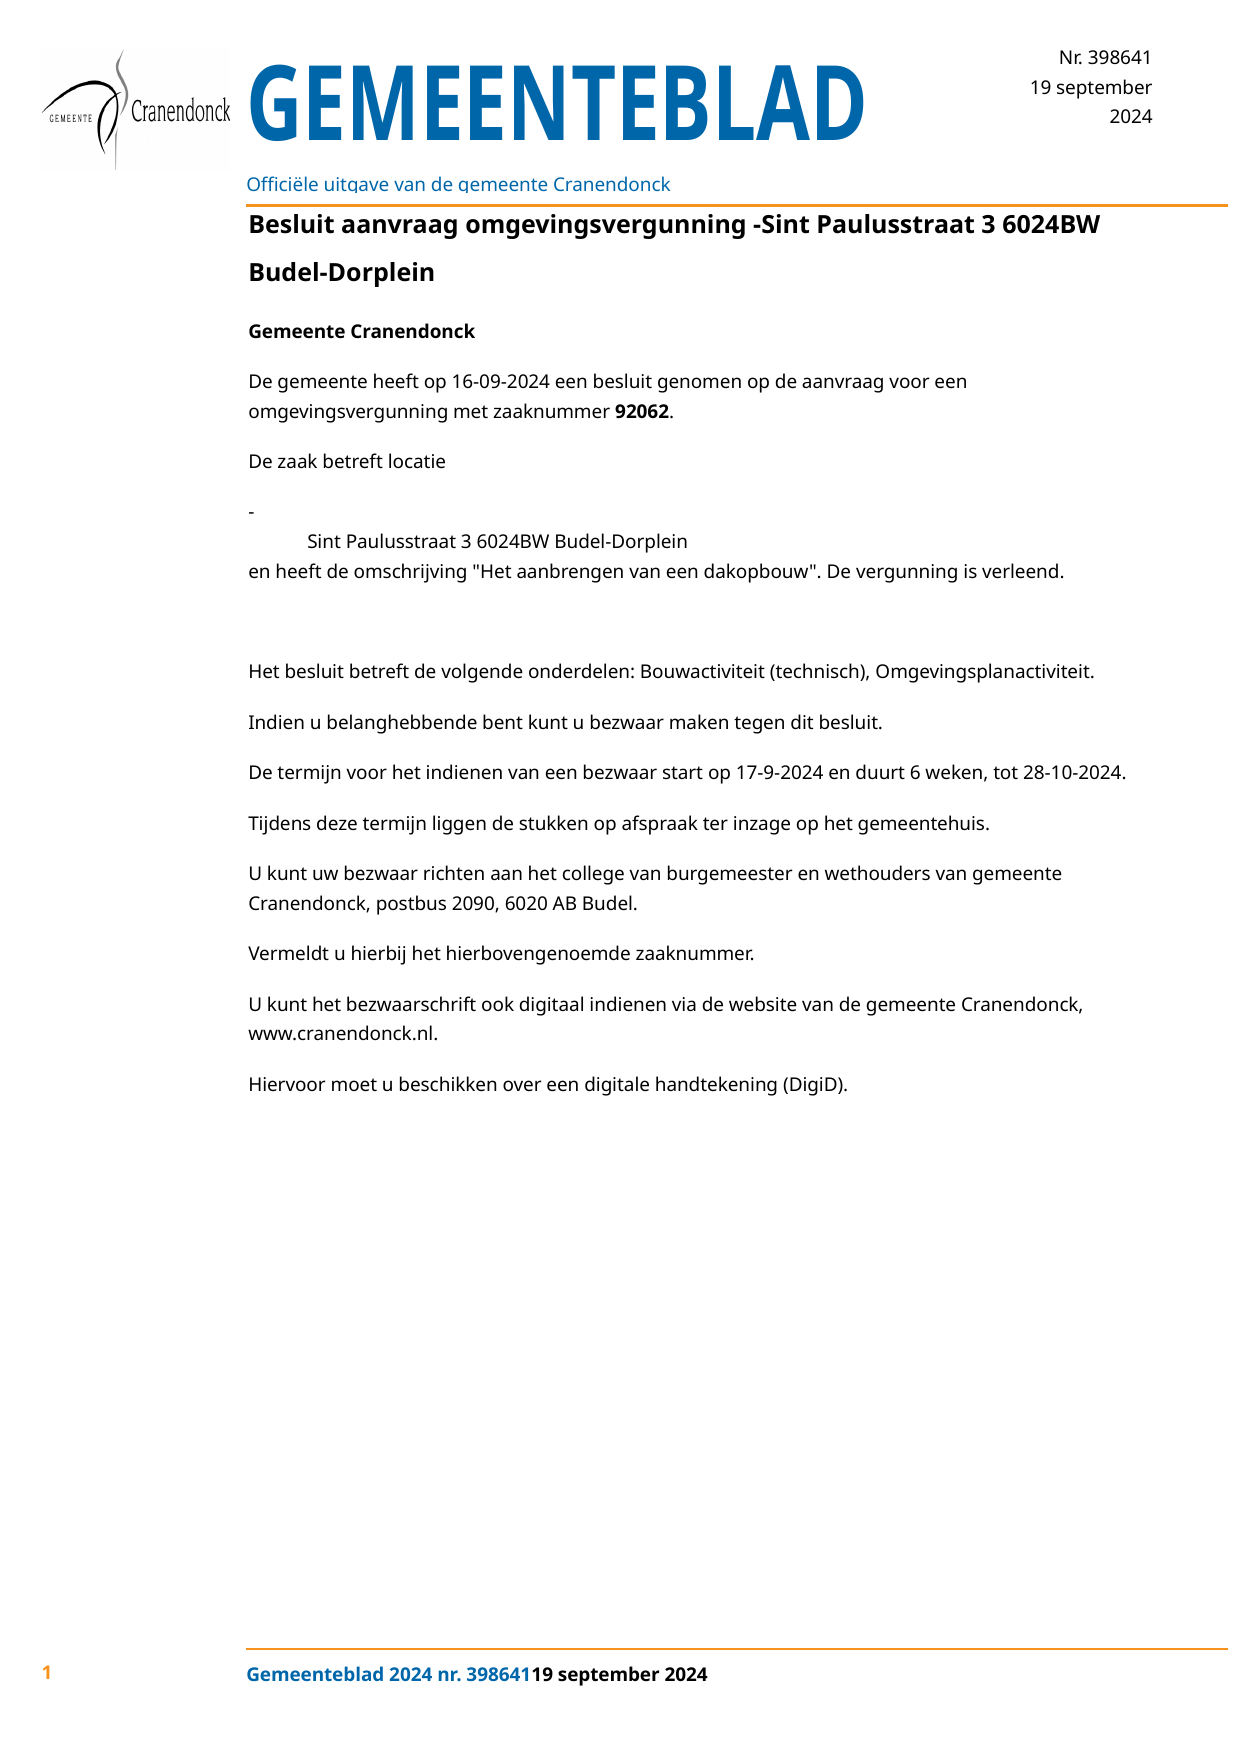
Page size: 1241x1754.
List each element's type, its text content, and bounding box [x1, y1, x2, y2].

picture [41, 47, 231, 172]
text Gemeente Cranendonck [248, 318, 1152, 344]
text U kunt uw bezwaar richten aan het college van burgemeester en wethouders van gemeente Cranendonck, postbus 2090, 6020 AB Budel. [248, 860, 1152, 916]
text Het besluit betreft de volgende onderdelen: Bouwactiviteit (technisch), Omgevingsplanactiviteit. [248, 659, 1152, 684]
text Vermeldt u hierbij het hierbovengenoemde zaaknummer. [248, 940, 1152, 966]
text Tijdens deze termijn liggen de stukken op afspraak ter inzage op het gemeentehuis. [248, 810, 1152, 836]
text en heeft de omschrijving "Het aanbrengen van een dakopbouw". De vergunning is verleend. [248, 558, 1152, 584]
text De gemeente heeft op 16-09-2024 een besluit genomen op de aanvraag voor een omgevingsvergunning met zaaknummer 92062. [248, 368, 1152, 424]
text De zaak betreft locatie [248, 448, 1152, 474]
text Hiervoor moet u beschikken over een digitale handtekening (DigiD). [248, 1071, 1152, 1097]
text De termijn voor het indienen van een bezwaar start op 17-9-2024 en duurt 6 weken, tot 28-10-2024. [248, 759, 1152, 785]
text Besluit aanvraag omgevingsvergunning -Sint Paulusstraat 3 6024BW Budel-Dorplein [248, 207, 1152, 288]
text Indien u belanghebbende bent kunt u bezwaar maken tegen dit besluit. [248, 709, 1152, 735]
text U kunt het bezwaarschrift ook digitaal indienen via de website van de gemeente Cranendonck, www.cranendonck.nl. [248, 991, 1152, 1046]
list Sint Paulusstraat 3 6024BW Budel-Dorplein [248, 528, 1152, 554]
